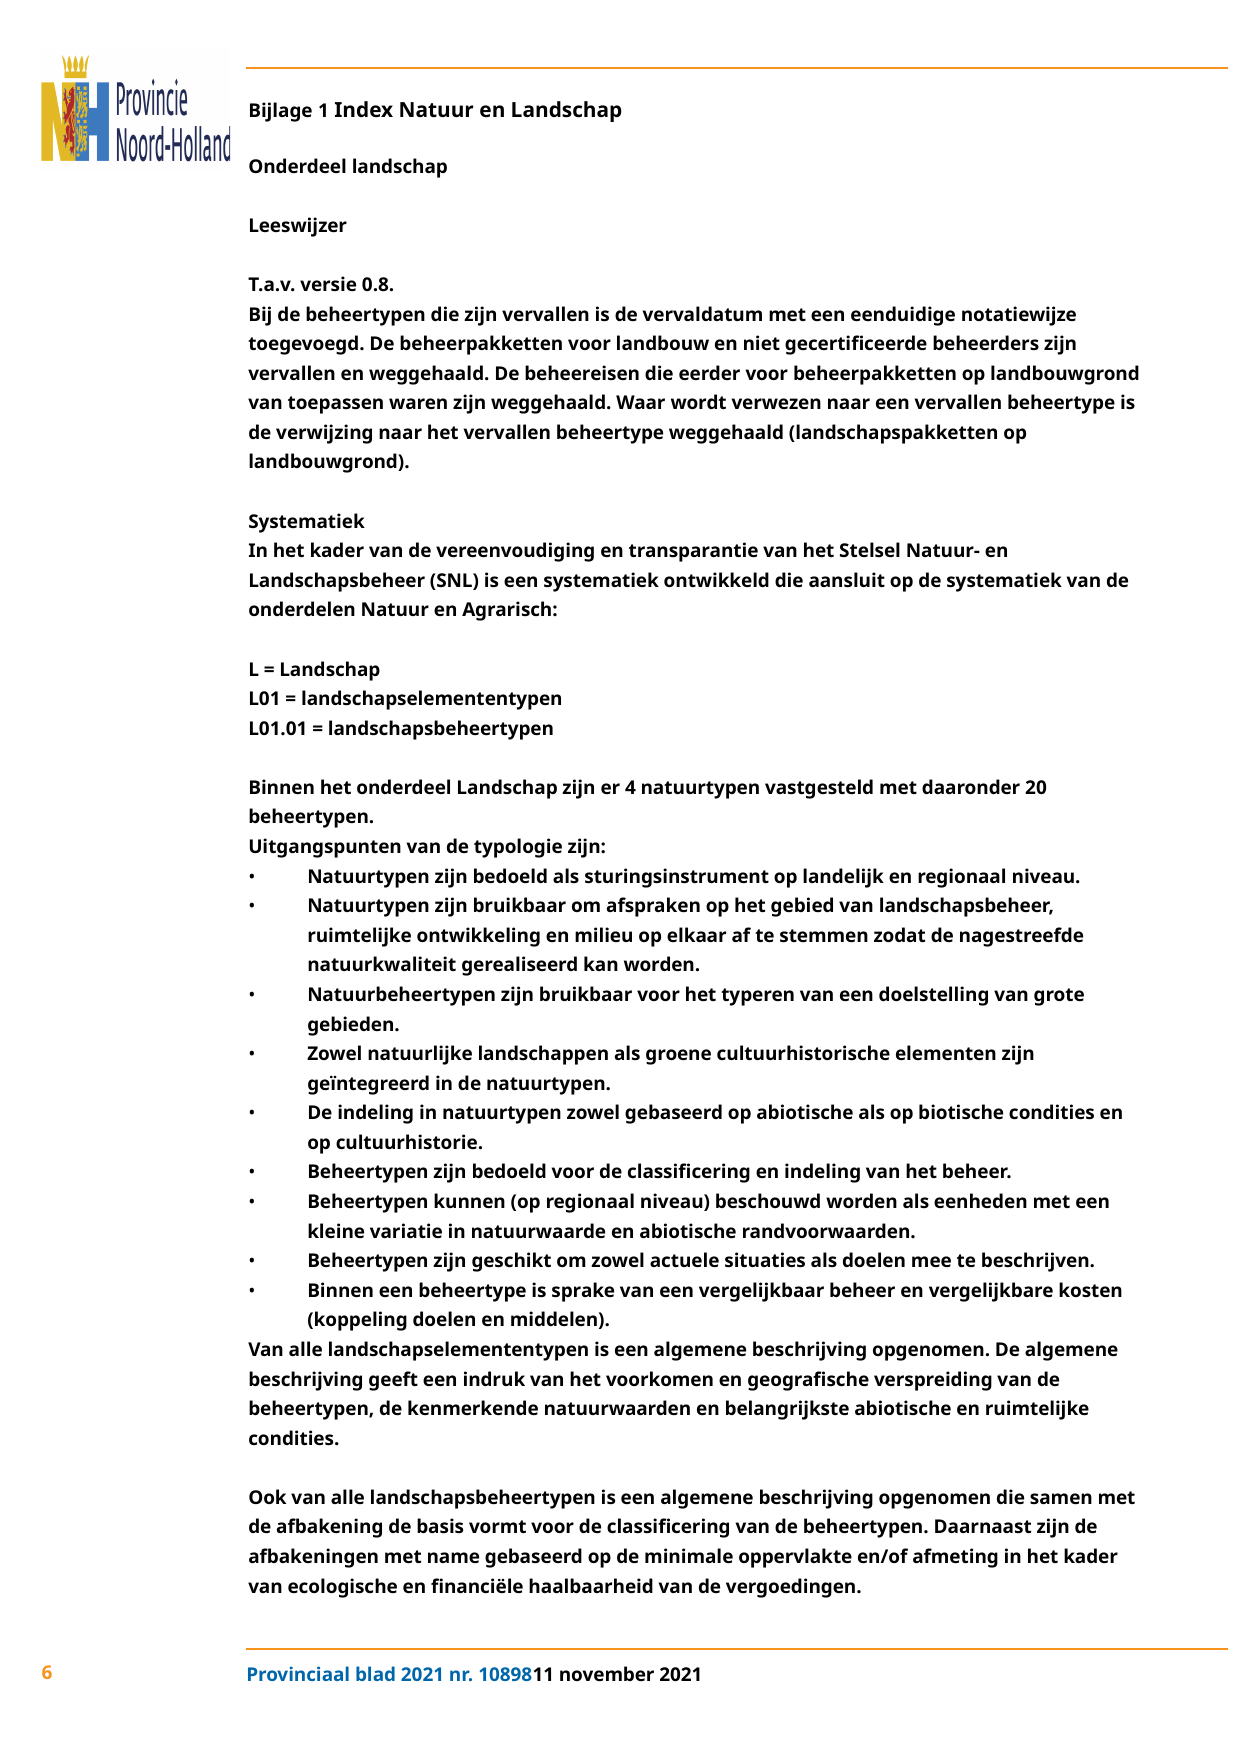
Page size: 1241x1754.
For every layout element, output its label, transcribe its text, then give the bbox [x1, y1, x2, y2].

list Beheertypen kunnen (op regionaal niveau) beschouwd worden als eenheden met een kleine variatie in natuurwaarde en abiotische randvoorwaarden. [248, 1188, 1152, 1244]
text Leeswijzer [248, 212, 1152, 238]
text Ook van alle landschapsbeheertypen is een algemene beschrijving opgenomen die samen met de afbakening de basis vormt voor de classificering van de beheertypen. Daarnaast zijn de afbakeningen met name gebaseerd op de minimale oppervlakte en/of afmeting in het kader van ecologische en financiële haalbaarheid van de vergoedingen. [248, 1484, 1152, 1599]
text Binnen het onderdeel Landschap zijn er 4 natuurtypen vastgesteld met daaronder 20 beheertypen. [248, 774, 1152, 829]
text L01.01 = landschapsbeheertypen [248, 715, 1152, 741]
list De indeling in natuurtypen zowel gebaseerd op abiotische als op biotische condities en op cultuurhistorie. [248, 1099, 1152, 1155]
text Bijlage 1 Index Natuur en Landschap [248, 95, 1152, 123]
text L = Landschap [248, 656, 1152, 682]
text L01 = landschapselemententypen [248, 685, 1152, 711]
list Zowel natuurlijke landschappen als groene cultuurhistorische elementen zijn geïntegreerd in de natuurtypen. [248, 1040, 1152, 1096]
text Uitgangspunten van de typologie zijn: [248, 833, 1152, 859]
text In het kader van de vereenvoudiging en transparantie van het Stelsel Natuur- en Landschapsbeheer (SNL) is een systematiek ontwikkeld die aansluit op de systematiek van de onderdelen Natuur en Agrarisch: [248, 537, 1152, 622]
list Natuurtypen zijn bruikbaar om afspraken op het gebied van landschapsbeheer, ruimtelijke ontwikkeling en milieu op elkaar af te stemmen zodat de nagestreefde natuurkwaliteit gerealiseerd kan worden. [248, 892, 1152, 977]
list Natuurbeheertypen zijn bruikbaar voor het typeren van een doelstelling van grote gebieden. [248, 981, 1152, 1037]
text Van alle landschapselemententypen is een algemene beschrijving opgenomen. De algemene beschrijving geeft een indruk van het voorkomen en geografische verspreiding van de beheertypen, de kenmerkende natuurwaarden en belangrijkste abiotische en ruimtelijke condities. [248, 1336, 1152, 1451]
list Binnen een beheertype is sprake van een vergelijkbaar beheer en vergelijkbare kosten (koppeling doelen en middelen). [248, 1277, 1152, 1332]
text Bij de beheertypen die zijn vervallen is de vervaldatum met een eenduidige notatiewijze toegevoegd. De beheerpakketten voor landbouw en niet gecertificeerde beheerders zijn vervallen en weggehaald. De beheereisen die eerder voor beheerpakketten op landbouwgrond van toepassen waren zijn weggehaald. Waar wordt verwezen naar een vervallen beheertype is de verwijzing naar het vervallen beheertype weggehaald (landschapspakketten op landbouwgrond). [248, 301, 1152, 474]
text Onderdeel landschap [248, 153, 1152, 179]
picture [41, 47, 231, 172]
text Systematiek [248, 508, 1152, 534]
list Beheertypen zijn bedoeld voor de classificering en indeling van het beheer. [248, 1159, 1152, 1184]
list Beheertypen zijn geschikt om zowel actuele situaties als doelen mee te beschrijven. [248, 1247, 1152, 1273]
list Natuurtypen zijn bedoeld als sturingsinstrument op landelijk en regionaal niveau. [248, 863, 1152, 889]
text T.a.v. versie 0.8. [248, 271, 1152, 297]
